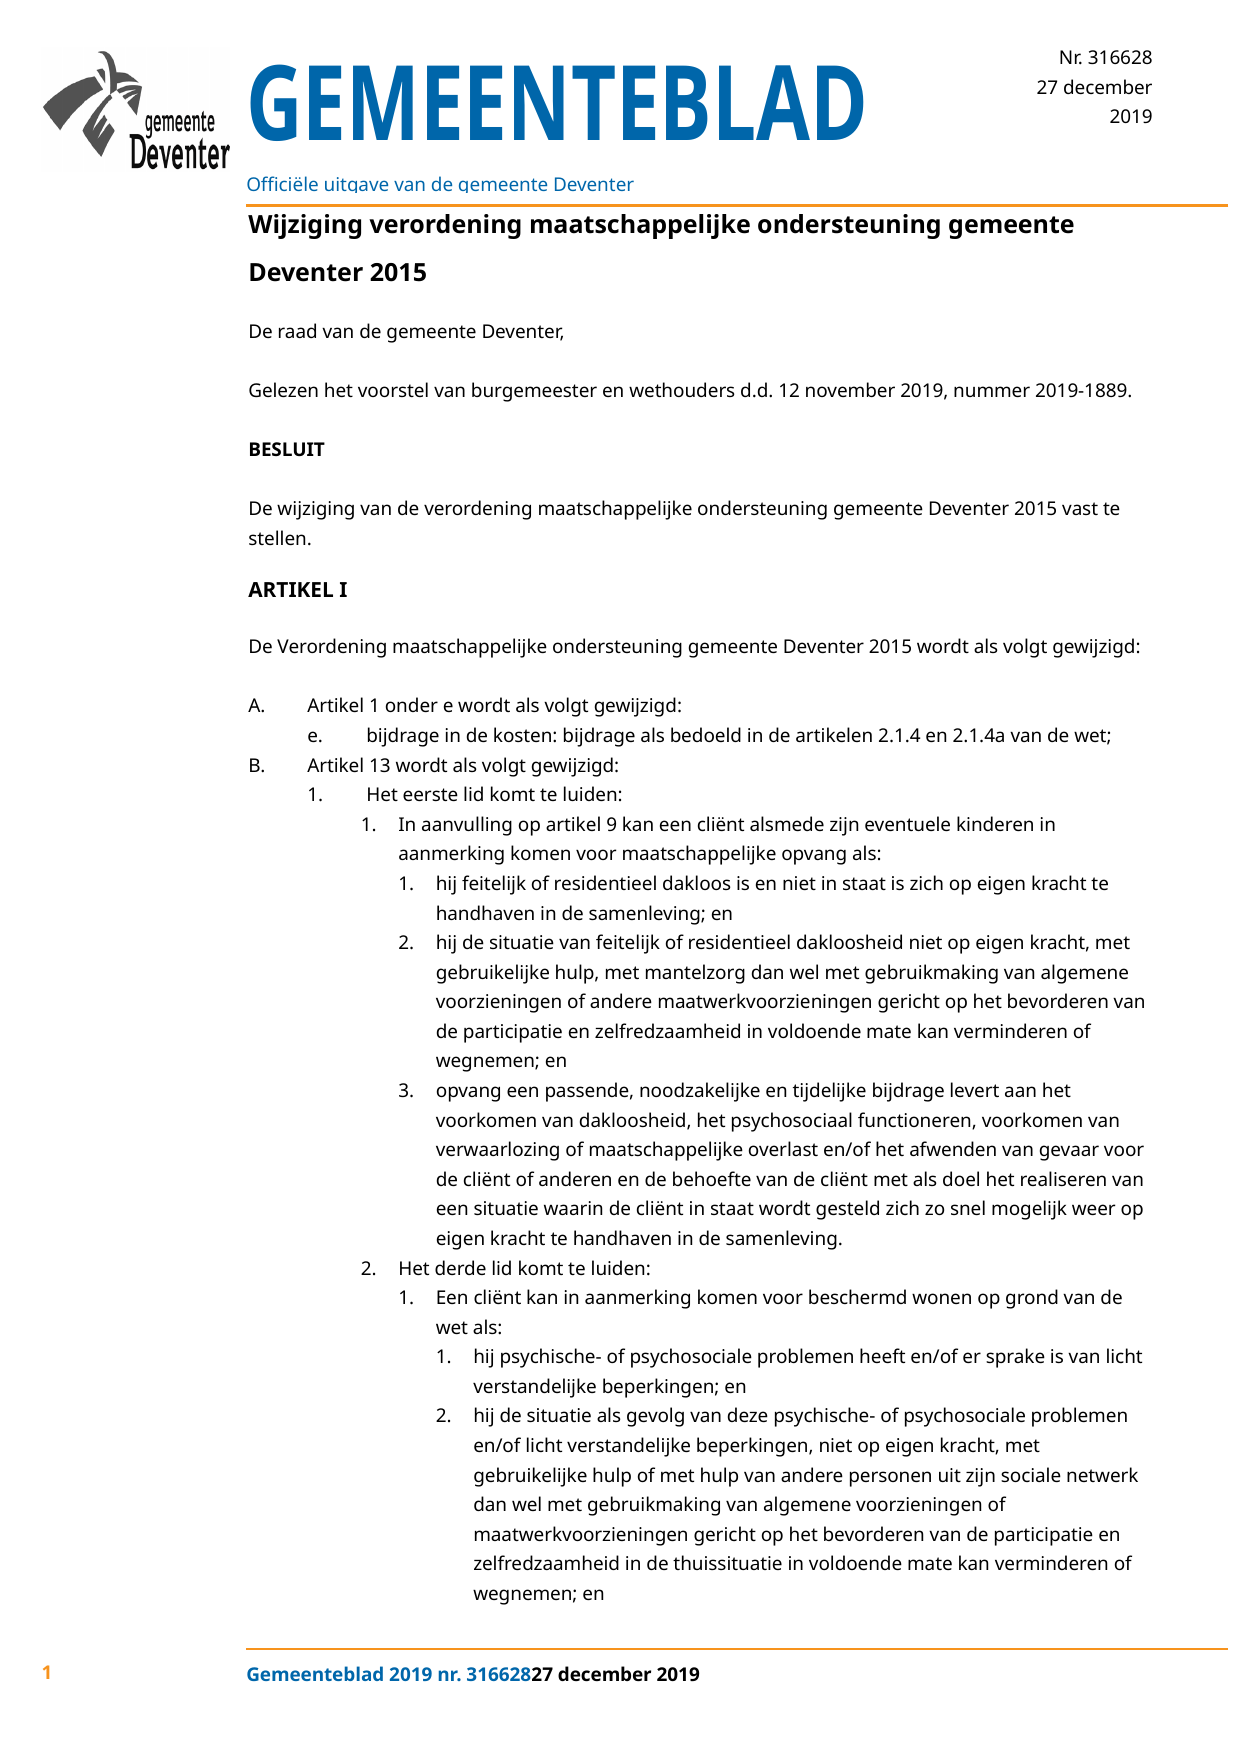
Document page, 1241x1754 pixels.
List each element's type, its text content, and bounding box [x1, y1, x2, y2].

list hij de situatie als gevolg van deze psychische- of psychosociale problemen en/of licht verstandelijke beperkingen, niet op eigen kracht, met gebruikelijke hulp of met hulp van andere personen uit zijn sociale netwerk dan wel met gebruikmaking van algemene voorzieningen of maatwerkvoorzieningen gericht op het bevorderen van de participatie en zelfredzaamheid in de thuissituatie in voldoende mate kan verminderen of wegnemen; en [436, 1403, 1152, 1606]
list hij feitelijk of residentieel dakloos is en niet in staat is zich op eigen kracht te handhaven in de samenleving; en [398, 870, 1152, 925]
text Wijziging verordening maatschappelijke ondersteuning gemeente Deventer 2015 [248, 207, 1152, 288]
list hij de situatie van feitelijk of residentieel dakloosheid niet op eigen kracht, met gebruikelijke hulp, met mantelzorg dan wel met gebruikmaking van algemene voorzieningen of andere maatwerkvoorzieningen gericht op het bevorderen van de participatie en zelfredzaamheid in voldoende mate kan verminderen of wegnemen; en [398, 929, 1152, 1073]
list bijdrage in de kosten: bijdrage als bedoeld in de artikelen 2.1.4 en 2.1.4a van de wet; [307, 722, 1152, 748]
text BESLUIT [248, 436, 1152, 462]
list opvang een passende, noodzakelijke en tijdelijke bijdrage levert aan het voorkomen van dakloosheid, het psychosociaal functioneren, voorkomen van verwaarlozing of maatschappelijke overlast en/of het afwenden van gevaar voor de cliënt of anderen en de behoefte van de cliënt met als doel het realiseren van een situatie waarin de cliënt in staat wordt gesteld zich zo snel mogelijk weer op eigen kracht te handhaven in de samenleving. [398, 1077, 1152, 1251]
list hij psychische- of psychosociale problemen heeft en/of er sprake is van licht verstandelijke beperkingen; en [436, 1343, 1152, 1399]
text De Verordening maatschappelijke ondersteuning gemeente Deventer 2015 wordt als volgt gewijzigd: [248, 633, 1152, 659]
list In aanvulling op artikel 9 kan een cliënt alsmede zijn eventuele kinderen in aanmerking komen voor maatschappelijke opvang als: [361, 811, 1152, 866]
list Artikel 13 wordt als volgt gewijzigd: [248, 752, 1152, 777]
text Gelezen het voorstel van burgemeester en wethouders d.d. 12 november 2019, nummer 2019-1889. [248, 377, 1152, 403]
list Het eerste lid komt te luiden: [307, 781, 1152, 807]
text ARTIKEL I [248, 575, 1152, 604]
text De wijziging van de verordening maatschappelijke ondersteuning gemeente Deventer 2015 vast te stellen. [248, 495, 1152, 551]
list Een cliënt kan in aanmerking komen voor beschermd wonen op grond van de wet als: [398, 1284, 1152, 1339]
picture [41, 47, 231, 172]
text De raad van de gemeente Deventer, [248, 318, 1152, 344]
list Het derde lid komt te luiden: [361, 1255, 1152, 1280]
list Artikel 1 onder e wordt als volgt gewijzigd: [248, 693, 1152, 718]
